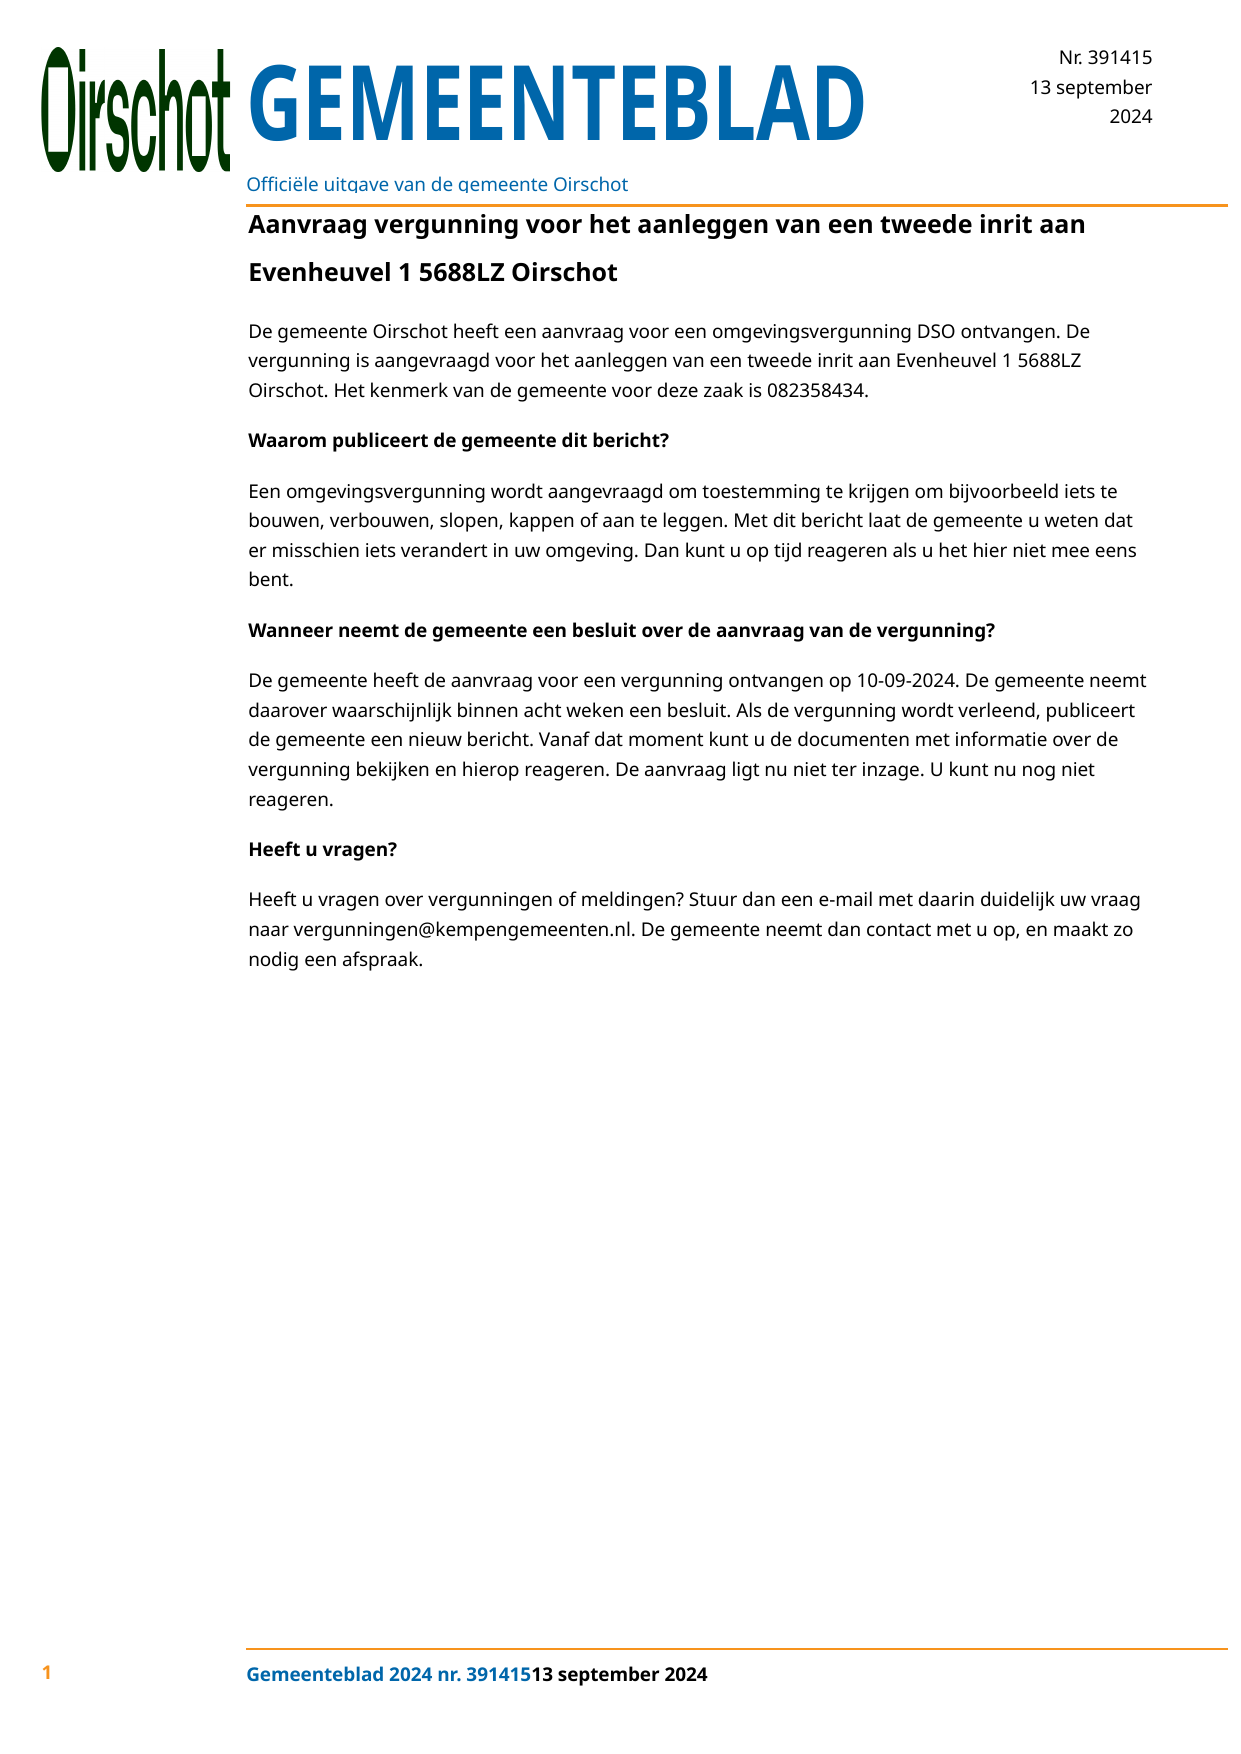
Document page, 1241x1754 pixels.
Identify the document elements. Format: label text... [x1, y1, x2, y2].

text Een omgevingsvergunning wordt aangevraagd om toestemming te krijgen om bijvoorbeeld iets te bouwen, verbouwen, slopen, kappen of aan te leggen. Met dit bericht laat de gemeente u weten dat er misschien iets verandert in uw omgeving. Dan kunt u op tijd reageren als u het hier niet mee eens bent. [248, 478, 1152, 592]
text Aanvraag vergunning voor het aanleggen van een tweede inrit aan Evenheuvel 1 5688LZ Oirschot [248, 207, 1152, 288]
text Heeft u vragen over vergunningen of meldingen? Stuur dan een e-mail met daarin duidelijk uw vraag naar vergunningen@kempengemeenten.nl. De gemeente neemt dan contact met u op, en maakt zo nodig een afspraak. [248, 887, 1152, 972]
text Wanneer neemt de gemeente een besluit over de aanvraag van de vergunning? [248, 617, 1152, 643]
text De gemeente Oirschot heeft een aanvraag voor een omgevingsvergunning DSO ontvangen. De vergunning is aangevraagd voor het aanleggen van een tweede inrit aan Evenheuvel 1 5688LZ Oirschot. Het kenmerk van de gemeente voor deze zaak is 082358434. [248, 318, 1152, 403]
text Heeft u vragen? [248, 836, 1152, 862]
text De gemeente heeft de aanvraag voor een vergunning ontvangen op 10-09-2024. De gemeente neemt daarover waarschijnlijk binnen acht weken een besluit. Als de vergunning wordt verleend, publiceert de gemeente een nieuw bericht. Vanaf dat moment kunt u de documenten met informatie over de vergunning bekijken en hierop reageren. De aanvraag ligt nu niet ter inzage. U kunt nu nog niet reageren. [248, 667, 1152, 812]
text Waarom publiceert de gemeente dit bericht? [248, 427, 1152, 453]
picture [41, 47, 231, 172]
